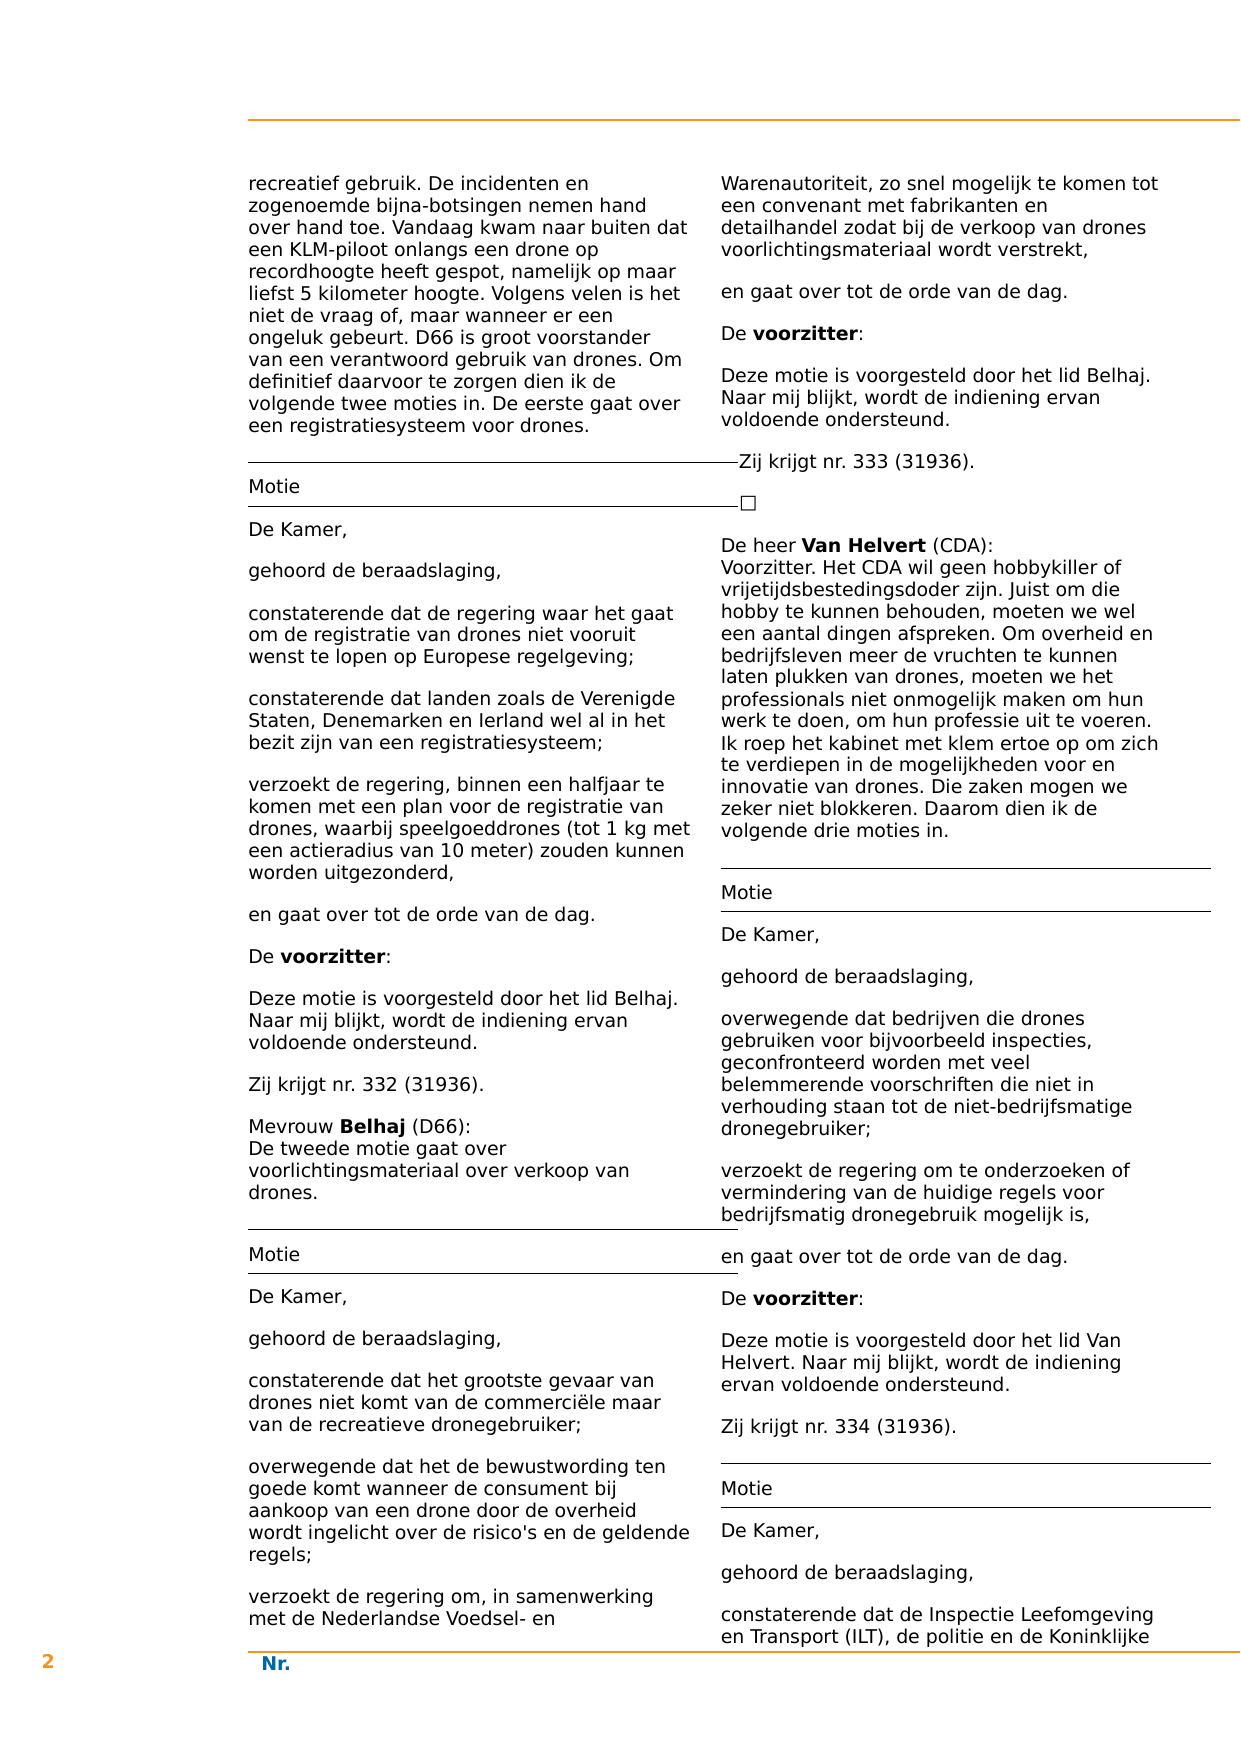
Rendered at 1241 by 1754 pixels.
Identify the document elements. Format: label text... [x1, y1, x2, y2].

text en gaat over tot de orde van de dag. [721, 281, 1163, 303]
text verzoekt de regering om te onderzoeken of vermindering van de huidige regels voor bedrijfsmatig dronegebruik mogelijk is, [721, 1160, 1163, 1226]
text De Kamer, [721, 1520, 1163, 1542]
text recreatief gebruik. De incidenten en zogenoemde bijna-botsingen nemen hand over hand toe. Vandaag kwam naar buiten dat een KLM-piloot onlangs een drone op recordhoogte heeft gespot, namelijk op maar liefst 5 kilometer hoogte. Volgens velen is het niet de vraag of, maar wanneer er een ongeluk gebeurt. D66 is groot voorstander van een verantwoord gebruik van drones. Om definitief daarvoor te zorgen dien ik de volgende twee moties in. De eerste gaat over een registratiesysteem voor drones. [248, 173, 691, 437]
text De voorzitter: [248, 946, 691, 968]
text constaterende dat het grootste gevaar van drones niet komt van de commerciële maar van de recreatieve dronegebruiker; [248, 1370, 691, 1436]
text De Kamer, [248, 518, 691, 540]
text De Kamer, [721, 924, 1163, 946]
text en gaat over tot de orde van de dag. [248, 904, 691, 926]
text De voorzitter: [721, 1288, 1163, 1310]
text gehoord de beraadslaging, [248, 560, 691, 582]
text overwegende dat bedrijven die drones gebruiken voor bijvoorbeeld inspecties, geconfronteerd worden met veel belemmerende voorschriften die niet in verhouding staan tot de niet-bedrijfsmatige dronegebruiker; [721, 1008, 1163, 1140]
text Mevrouw Belhaj (D66): [248, 1116, 691, 1138]
text verzoekt de regering om, in samenwerking met de Nederlandse Voedsel- en [248, 1586, 691, 1629]
text constaterende dat landen zoals de Verenigde Staten, Denemarken en Ierland wel al in het bezit zijn van een registratiesysteem; [248, 688, 691, 754]
text overwegende dat het de bewustwording ten goede komt wanneer de consument bij aankoop van een drone door de overheid wordt ingelicht over de risico's en de geldende regels; [248, 1456, 691, 1566]
text Deze motie is voorgesteld door het lid Belhaj. Naar mij blijkt, wordt de indiening ervan voldoende ondersteund. [248, 988, 691, 1054]
text De tweede motie gaat over voorlichtingsmateriaal over verkoop van drones. [248, 1138, 691, 1204]
text gehoord de beraadslaging, [721, 966, 1163, 988]
text Motie [248, 1244, 691, 1266]
text gehoord de beraadslaging, [248, 1328, 691, 1350]
text Motie [248, 476, 691, 498]
text Deze motie is voorgesteld door het lid Belhaj. Naar mij blijkt, wordt de indiening ervan voldoende ondersteund. [721, 365, 1163, 431]
text Zij krijgt nr. 332 (31936). [248, 1074, 691, 1096]
text constaterende dat de Inspectie Leefomgeving en Transport (ILT), de politie en de Koninklijke [721, 1604, 1163, 1648]
text Deze motie is voorgesteld door het lid Van Helvert. Naar mij blijkt, wordt de indiening ervan voldoende ondersteund. [721, 1330, 1163, 1396]
text constaterende dat de regering waar het gaat om de registratie van drones niet vooruit wenst te lopen op Europese regelgeving; [248, 602, 691, 668]
text Motie [721, 1478, 1163, 1500]
text Zij krijgt nr. 333 (31936). [721, 451, 1163, 473]
text en gaat over tot de orde van de dag. [721, 1246, 1163, 1268]
text verzoekt de regering, binnen een halfjaar te komen met een plan voor de registratie van drones, waarbij speelgoeddrones (tot 1 kg met een actieradius van 10 meter) zouden kunnen worden uitgezonderd, [248, 774, 691, 884]
text De Kamer, [248, 1286, 691, 1308]
text Motie [721, 882, 1163, 904]
text gehoord de beraadslaging, [721, 1562, 1163, 1584]
text Warenautoriteit, zo snel mogelijk te komen tot een convenant met fabrikanten en detailhandel zodat bij de verkoop van drones voorlichtingsmateriaal wordt verstrekt, [721, 173, 1163, 261]
text Voorzitter. Het CDA wil geen hobbykiller of vrijetijdsbestedingsdoder zijn. Juist om die hobby te kunnen behouden, moeten we wel een aantal dingen afspreken. Om overheid en bedrijfsleven meer de vruchten te kunnen laten plukken van drones, moeten we het professionals niet onmogelijk maken om hun werk te doen, om hun professie uit te voeren. Ik roep het kabinet met klem ertoe op om zich te verdiepen in de mogelijkheden voor en innovatie van drones. Die zaken mogen we zeker niet blokkeren. Daarom dien ik de volgende drie moties in. [721, 557, 1163, 842]
text ⬜ [721, 493, 1163, 514]
text De voorzitter: [721, 323, 1163, 345]
text Zij krijgt nr. 334 (31936). [721, 1416, 1163, 1438]
text De heer Van Helvert (CDA): [721, 534, 1163, 557]
